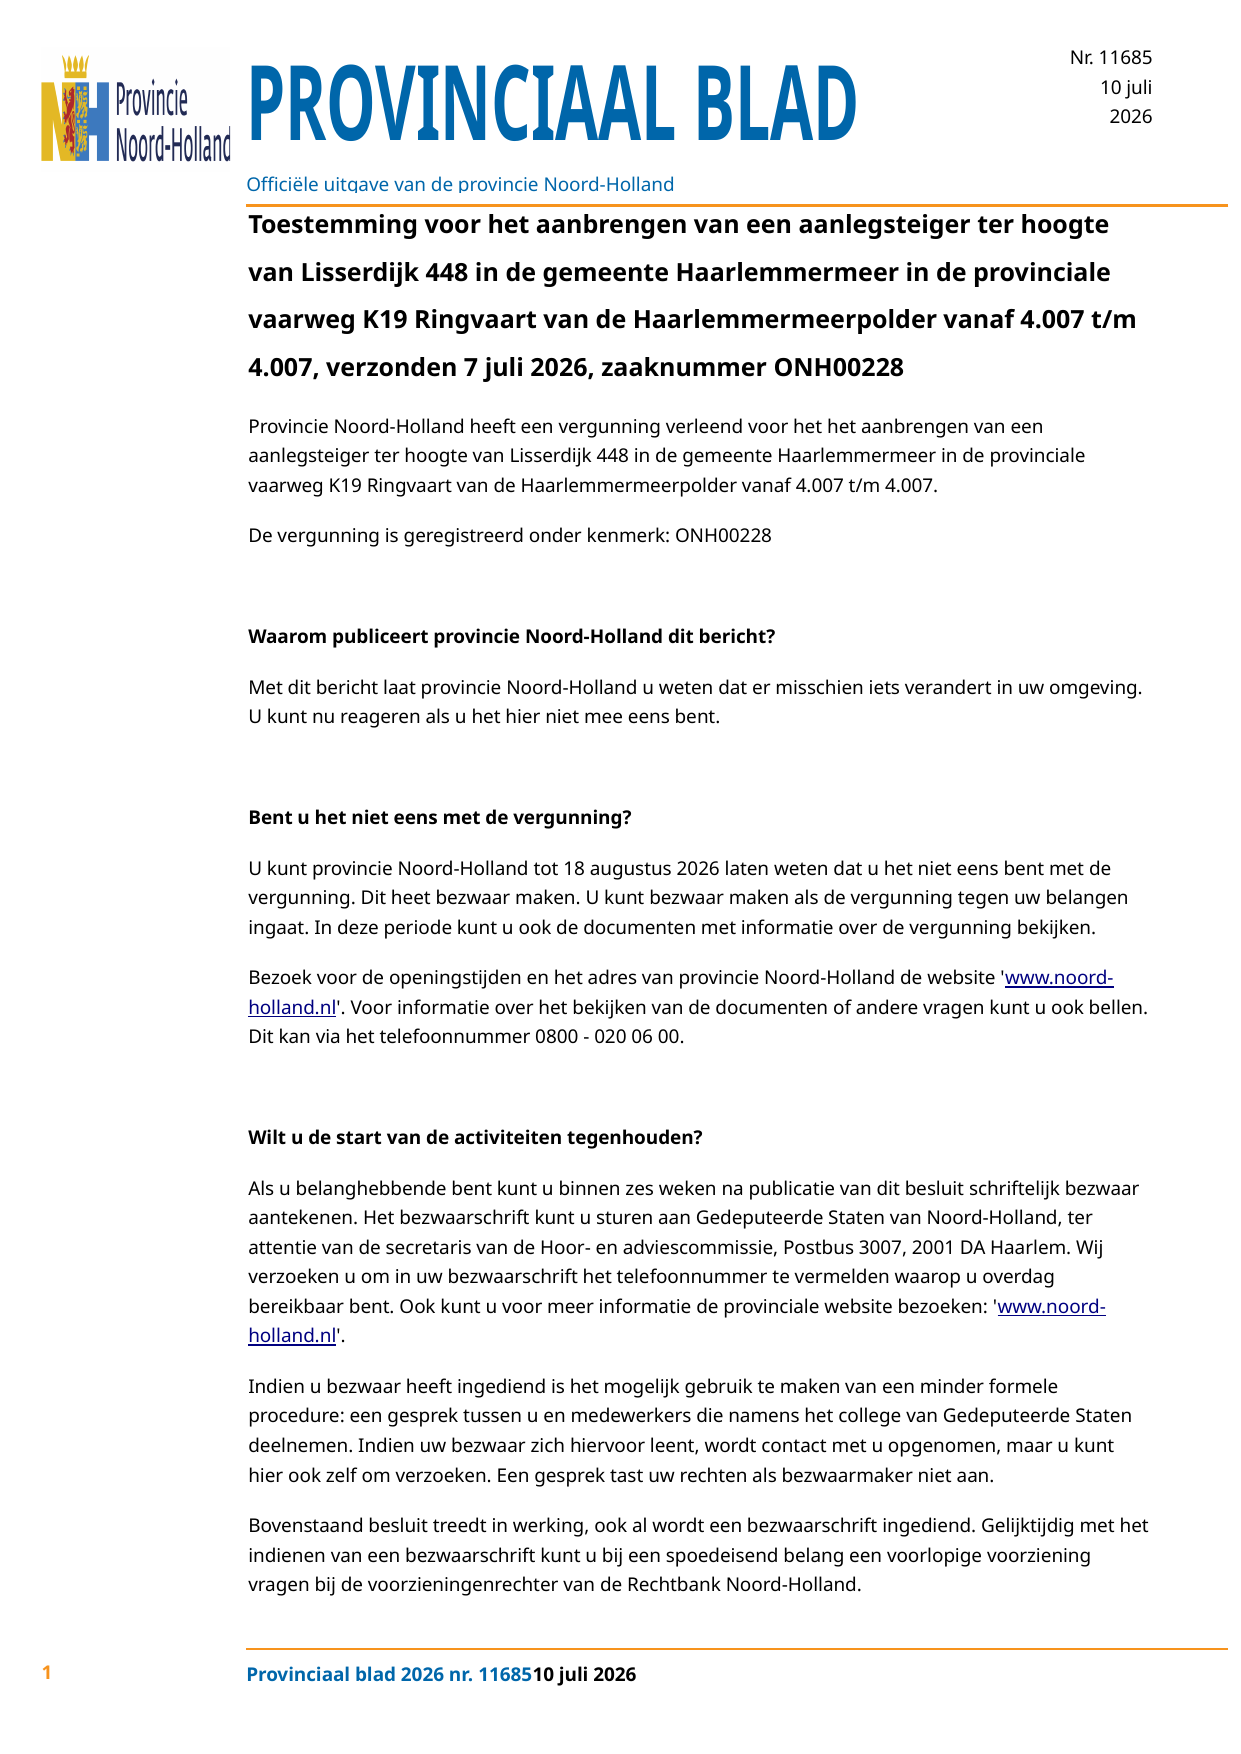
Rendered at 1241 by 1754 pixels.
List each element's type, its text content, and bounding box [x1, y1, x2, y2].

text Bent u het niet eens met de vergunning? [248, 804, 1152, 830]
text Bovenstaand besluit treedt in werking, ook al wordt een bezwaarschrift ingediend. Gelijktijdig met het indienen van een bezwaarschrift kunt u bij een spoedeisend belang een voorlopige voorziening vragen bij de voorzieningenrechter van de Rechtbank Noord-Holland. [248, 1512, 1152, 1597]
text Toestemming voor het aanbrengen van een aanlegsteiger ter hoogte van Lisserdijk 448 in de gemeente Haarlemmermeer in de provinciale vaarweg K19 Ringvaart van de Haarlemmermeerpolder vanaf 4.007 t/m 4.007, verzonden 7 juli 2026, zaaknummer ONH00228 [248, 207, 1152, 384]
text De vergunning is geregistreerd onder kenmerk: ONH00228 [248, 523, 1152, 548]
text Wilt u de start van de activiteiten tegenhouden? [248, 1124, 1152, 1150]
text Bezoek voor de openingstijden en het adres van provincie Noord-Holland de website 'www.noord-holland.nl'. Voor informatie over het bekijken van de documenten of andere vragen kunt u ook bellen. Dit kan via het telefoonnummer 0800 - 020 06 00. [248, 964, 1152, 1049]
text Met dit bericht laat provincie Noord-Holland u weten dat er misschien iets verandert in uw omgeving. U kunt nu reageren als u het hier niet mee eens bent. [248, 674, 1152, 729]
text Provincie Noord-Holland heeft een vergunning verleend voor het het aanbrengen van een aanlegsteiger ter hoogte van Lisserdijk 448 in de gemeente Haarlemmermeer in de provinciale vaarweg K19 Ringvaart van de Haarlemmermeerpolder vanaf 4.007 t/m 4.007. [248, 413, 1152, 498]
text Waarom publiceert provincie Noord-Holland dit bericht? [248, 623, 1152, 649]
text Indien u bezwaar heeft ingediend is het mogelijk gebruik te maken van een minder formele procedure: een gesprek tussen u en medewerkers die namens het college van Gedeputeerde Staten deelnemen. Indien uw bezwaar zich hiervoor leent, wordt contact met u opgenomen, maar u kunt hier ook zelf om verzoeken. Een gesprek tast uw rechten als bezwaarmaker niet aan. [248, 1373, 1152, 1488]
picture [41, 47, 231, 172]
text Als u belanghebbende bent kunt u binnen zes weken na publicatie van dit besluit schriftelijk bezwaar aantekenen. Het bezwaarschrift kunt u sturen aan Gedeputeerde Staten van Noord-Holland, ter attentie van de secretaris van de Hoor- en adviescommissie, Postbus 3007, 2001 DA Haarlem. Wij verzoeken u om in uw bezwaarschrift het telefoonnummer te vermelden waarop u overdag bereikbaar bent. Ook kunt u voor meer informatie de provinciale website bezoeken: 'www.noord-holland.nl'. [248, 1175, 1152, 1348]
text U kunt provincie Noord-Holland tot 18 augustus 2026 laten weten dat u het niet eens bent met de vergunning. Dit heet bezwaar maken. U kunt bezwaar maken als de vergunning tegen uw belangen ingaat. In deze periode kunt u ook de documenten met informatie over de vergunning bekijken. [248, 855, 1152, 940]
